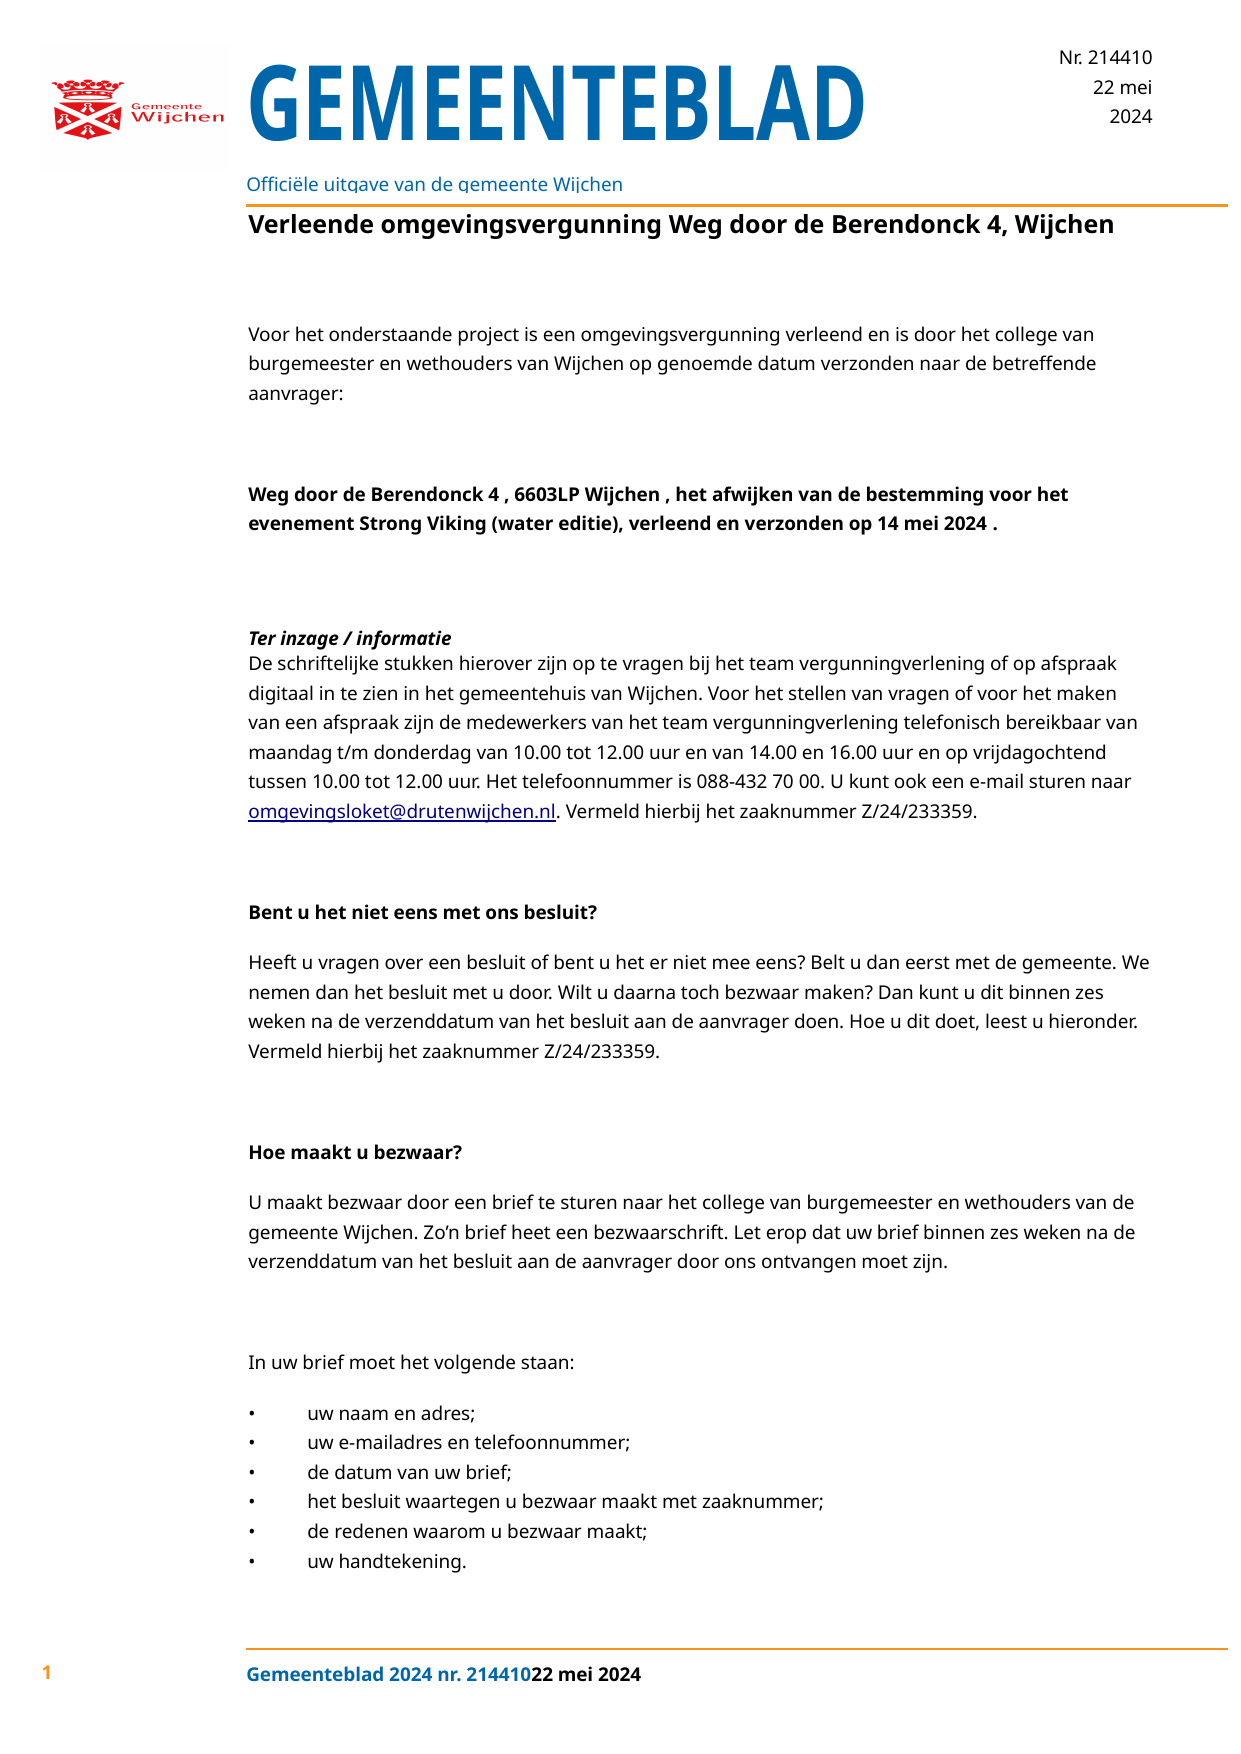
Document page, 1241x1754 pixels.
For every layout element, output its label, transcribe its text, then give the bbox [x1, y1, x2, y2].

text Heeft u vragen over een besluit of bent u het er niet mee eens? Belt u dan eerst met de gemeente. We nemen dan het besluit met u door. Wilt u daarna toch bezwaar maken? Dan kunt u dit binnen zes weken na de verzenddatum van het besluit aan de aanvrager doen. Hoe u dit doet, leest u hieronder. Vermeld hierbij het zaaknummer Z/24/233359. [248, 949, 1152, 1064]
text In uw brief moet het volgende staan: [248, 1349, 1152, 1375]
list uw handtekening. [248, 1548, 1152, 1574]
picture [41, 47, 231, 172]
text Voor het onderstaande project is een omgevingsvergunning verleend en is door het college van burgemeester en wethouders van Wijchen op genoemde datum verzonden naar de betreffende aanvrager: [248, 321, 1152, 406]
list de redenen waarom u bezwaar maakt; [248, 1518, 1152, 1544]
list de datum van uw brief; [248, 1459, 1152, 1485]
text U maakt bezwaar door een brief te sturen naar het college van burgemeester en wethouders van de gemeente Wijchen. Zo’n brief heet een bezwaarschrift. Let erop dat uw brief binnen zes weken na de verzenddatum van het besluit aan de aanvrager door ons ontvangen moet zijn. [248, 1189, 1152, 1274]
text Ter inzage / informatie [248, 625, 1152, 650]
text Hoe maakt u bezwaar? [248, 1139, 1152, 1165]
text Verleende omgevingsvergunning Weg door de Berendonck 4, Wijchen [248, 207, 1152, 241]
list het besluit waartegen u bezwaar maakt met zaaknummer; [248, 1489, 1152, 1514]
text De schriftelijke stukken hierover zijn op te vragen bij het team vergunningverlening of op afspraak digitaal in te zien in het gemeentehuis van Wijchen. Voor het stellen van vragen of voor het maken van een afspraak zijn de medewerkers van het team vergunningverlening telefonisch bereikbaar van maandag t/m donderdag van 10.00 tot 12.00 uur en van 14.00 en 16.00 uur en op vrijdagochtend tussen 10.00 tot 12.00 uur. Het telefoonnummer is 088-432 70 00. U kunt ook een e-mail sturen naar omgevingsloket@drutenwijchen.nl. Vermeld hierbij het zaaknummer Z/24/233359. [248, 650, 1152, 824]
list uw e-mailadres en telefoonnummer; [248, 1429, 1152, 1455]
list uw naam en adres; [248, 1400, 1152, 1426]
text Weg door de Berendonck 4 , 6603LP Wijchen , het afwijken van de bestemming voor het evenement Strong Viking (water editie), verleend en verzonden op 14 mei 2024 . [248, 481, 1152, 536]
text Bent u het niet eens met ons besluit? [248, 899, 1152, 925]
